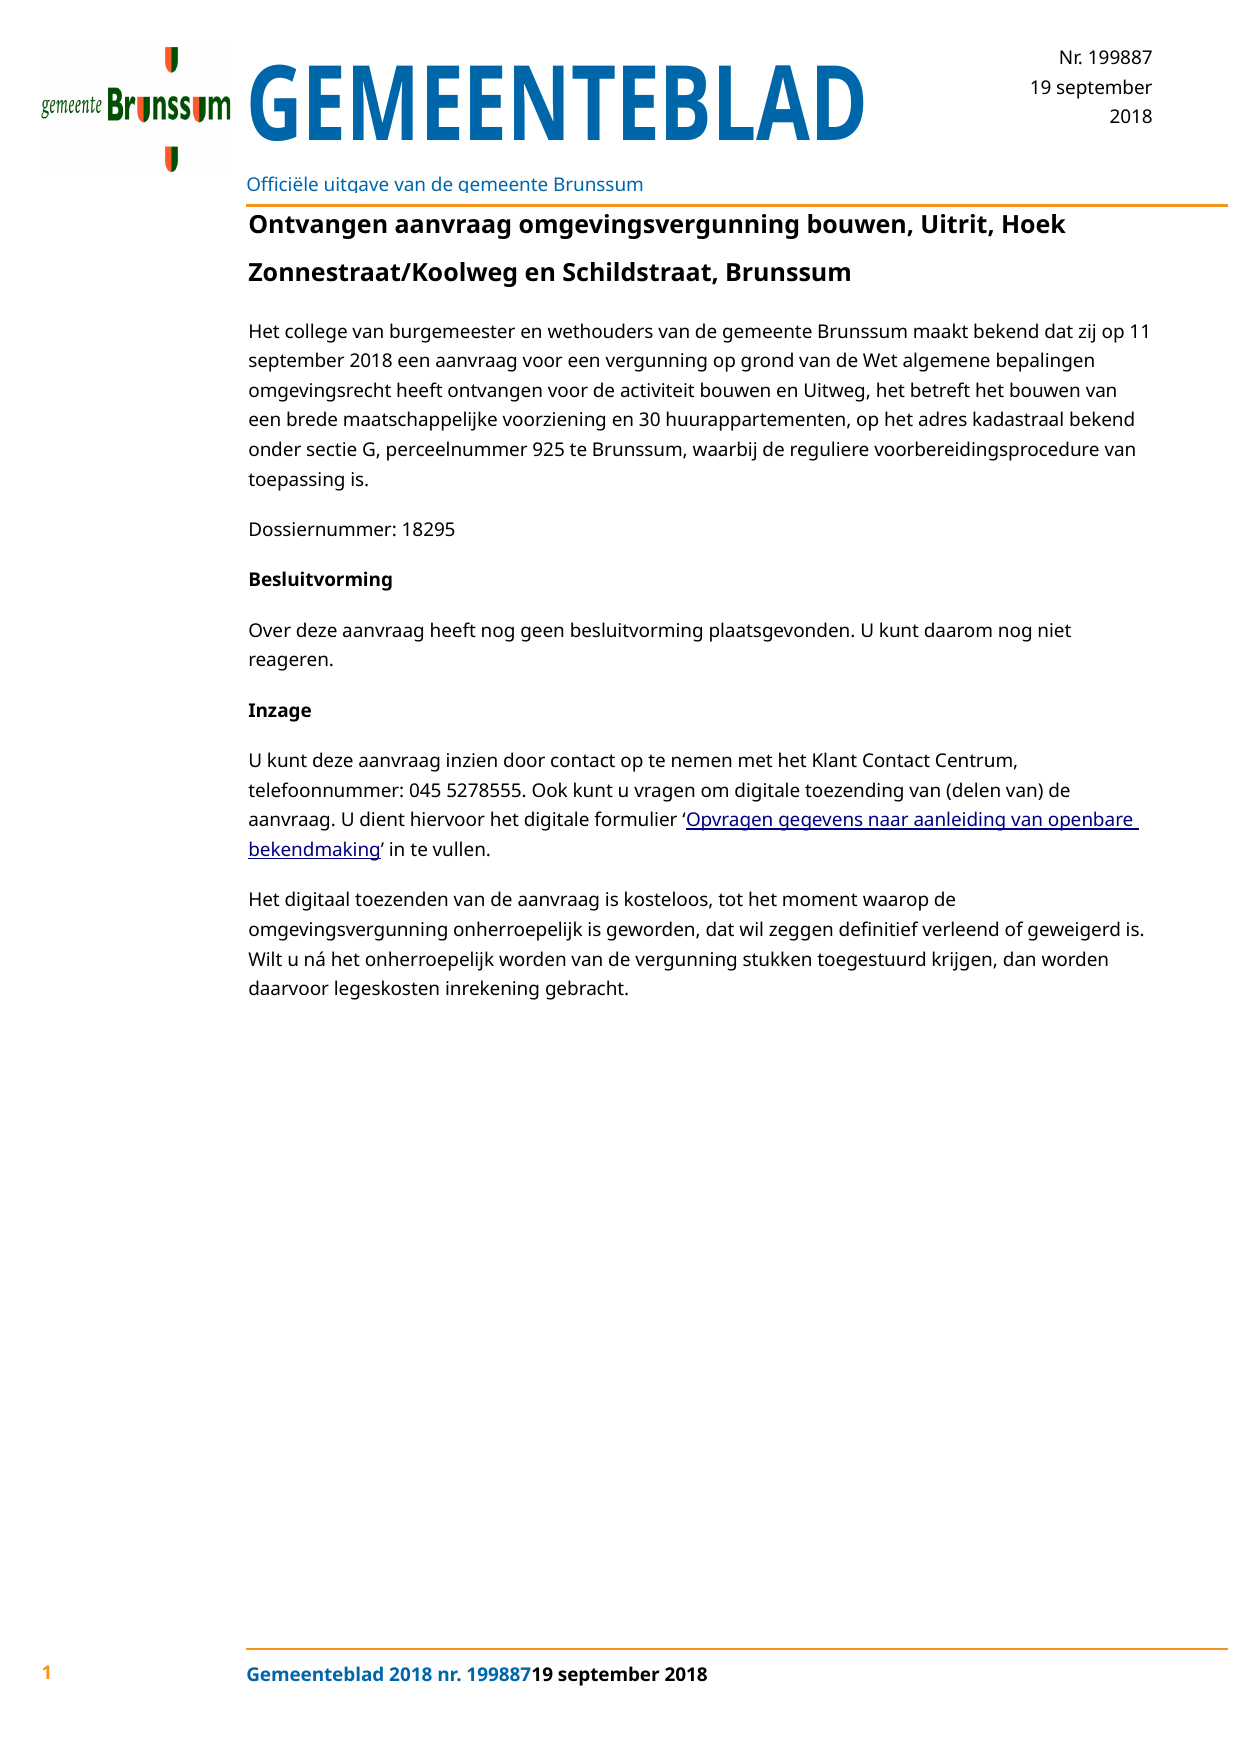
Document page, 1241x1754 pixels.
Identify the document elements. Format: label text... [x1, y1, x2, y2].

text Inzage [248, 697, 1152, 723]
text Het digitaal toezenden van de aanvraag is kosteloos, tot het moment waarop de omgevingsvergunning onherroepelijk is geworden, dat wil zeggen definitief verleend of geweigerd is. Wilt u ná het onherroepelijk worden van de vergunning stukken toegestuurd krijgen, dan worden daarvoor legeskosten inrekening gebracht. [248, 887, 1152, 1001]
text Het college van burgemeester en wethouders van de gemeente Brunssum maakt bekend dat zij op 11 september 2018 een aanvraag voor een vergunning op grond van de Wet algemene bepalingen omgevingsrecht heeft ontvangen voor de activiteit bouwen en Uitweg, het betreft het bouwen van een brede maatschappelijke voorziening en 30 huurappartementen, op het adres kadastraal bekend onder sectie G, perceelnummer 925 te Brunssum, waarbij de reguliere voorbereidingsprocedure van toepassing is. [248, 318, 1152, 492]
text Besluitvorming [248, 567, 1152, 592]
picture [41, 47, 231, 172]
text U kunt deze aanvraag inzien door contact op te nemen met het Klant Contact Centrum, telefoonnummer: 045 5278555. Ook kunt u vragen om digitale toezending van (delen van) de aanvraag. U dient hiervoor het digitale formulier ‘Opvragen gegevens naar aanleiding van openbare bekendmaking’ in te vullen. [248, 747, 1152, 862]
text Ontvangen aanvraag omgevingsvergunning bouwen, Uitrit, Hoek Zonnestraat/Koolweg en Schildstraat, Brunssum [248, 207, 1152, 288]
text Dossiernummer: 18295 [248, 516, 1152, 542]
text Over deze aanvraag heeft nog geen besluitvorming plaatsgevonden. U kunt daarom nog niet reageren. [248, 617, 1152, 672]
